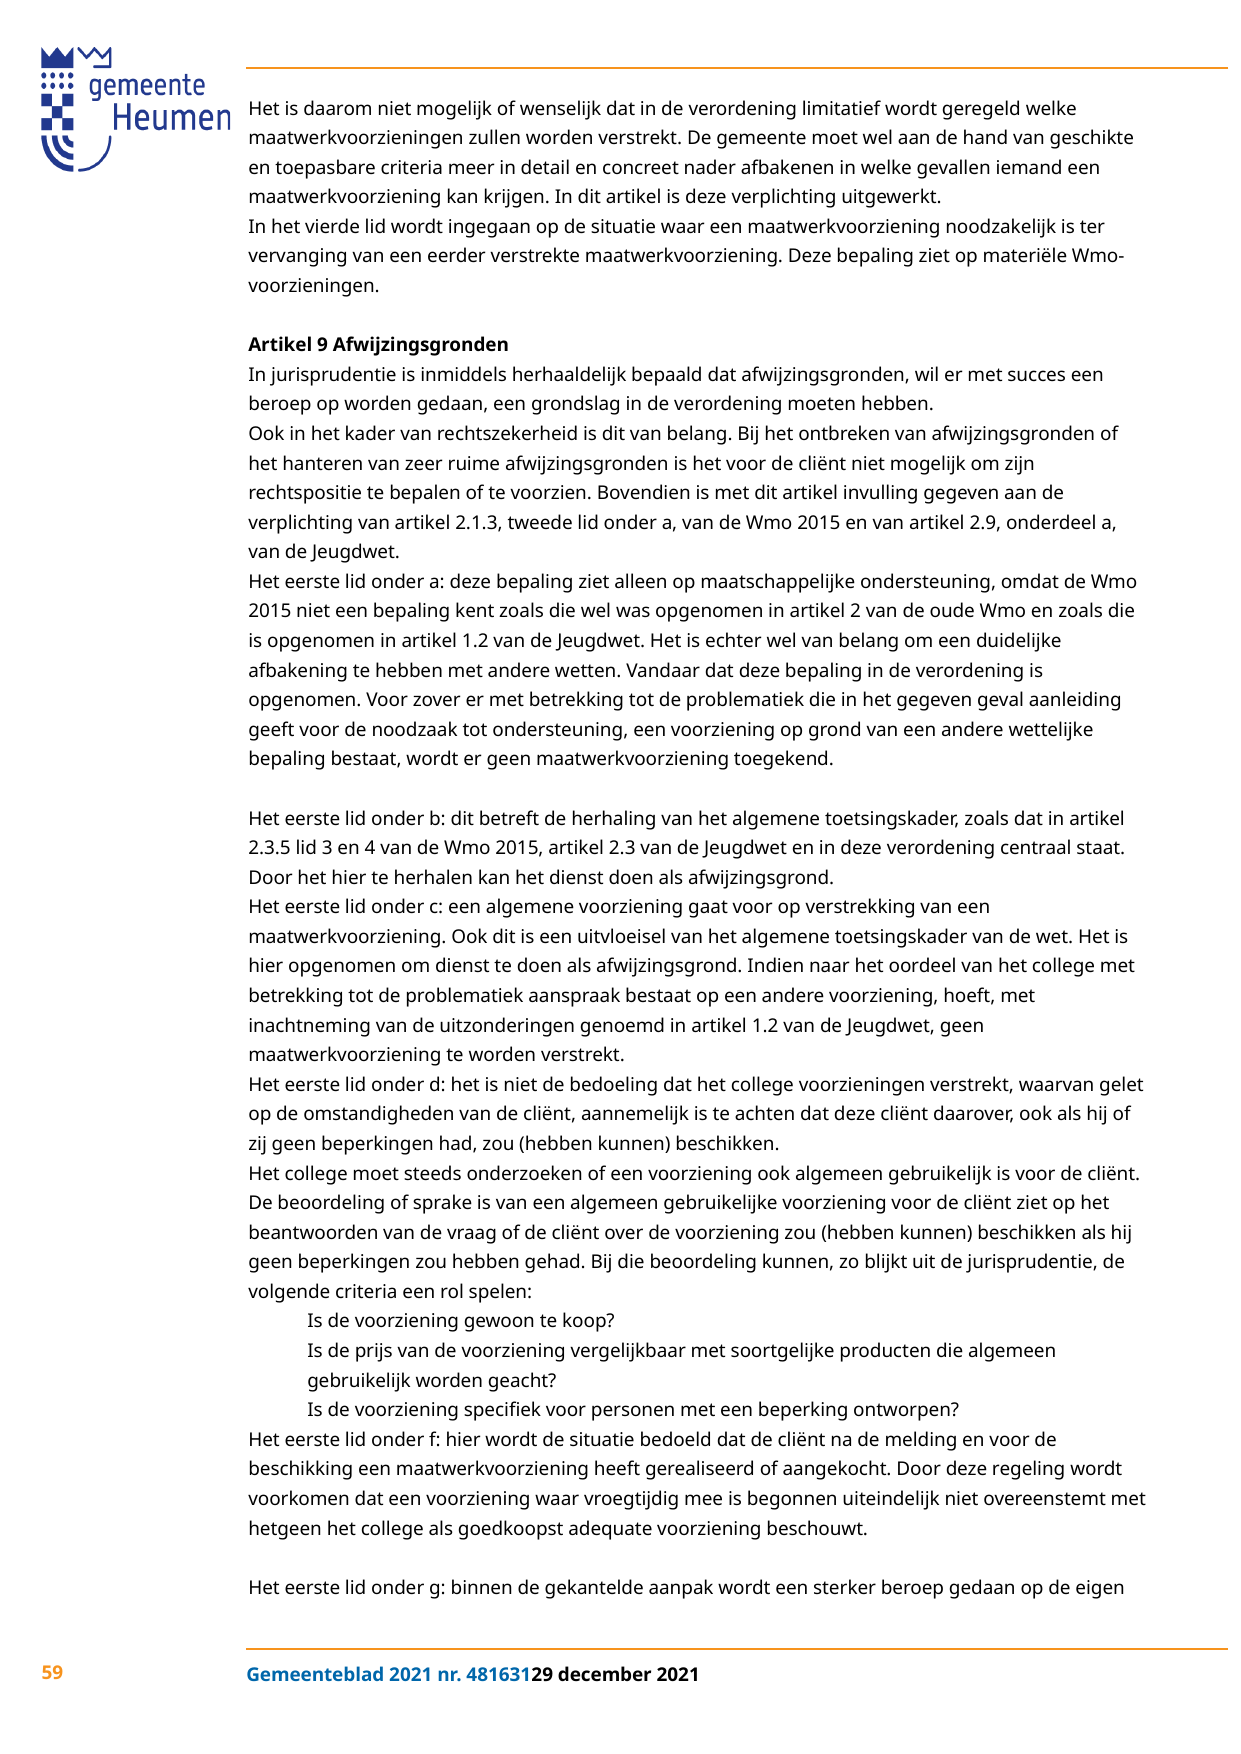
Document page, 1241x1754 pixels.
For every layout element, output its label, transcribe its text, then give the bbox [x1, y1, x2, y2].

text Ook in het kader van rechtszekerheid is dit van belang. Bij het ontbreken van afwijzingsgronden of het hanteren van zeer ruime afwijzingsgronden is het voor de cliënt niet mogelijk om zijn rechtspositie te bepalen of te voorzien. Bovendien is met dit artikel invulling gegeven aan de verplichting van artikel 2.1.3, tweede lid onder a, van de Wmo 2015 en van artikel 2.9, onderdeel a, van de Jeugdwet. [248, 420, 1152, 564]
list Is de prijs van de voorziening vergelijkbaar met soortgelijke producten die algemeen gebruikelijk worden geacht? [248, 1337, 1152, 1393]
text Het eerste lid onder b: dit betreft de herhaling van het algemene toetsingskader, zoals dat in artikel 2.3.5 lid 3 en 4 van de Wmo 2015, artikel 2.3 van de Jeugdwet en in deze verordening centraal staat. Door het hier te herhalen kan het dienst doen als afwijzingsgrond. [248, 805, 1152, 890]
text Het eerste lid onder a: deze bepaling ziet alleen op maatschappelijke ondersteuning, omdat de Wmo 2015 niet een bepaling kent zoals die wel was opgenomen in artikel 2 van de oude Wmo en zoals die is opgenomen in artikel 1.2 van de Jeugdwet. Het is echter wel van belang om een duidelijke afbakening te hebben met andere wetten. Vandaar dat deze bepaling in de verordening is opgenomen. Voor zover er met betrekking tot de problematiek die in het gegeven geval aanleiding geeft voor de noodzaak tot ondersteuning, een voorziening op grond van een andere wettelijke bepaling bestaat, wordt er geen maatwerkvoorziening toegekend. [248, 568, 1152, 771]
text Het eerste lid onder c: een algemene voorziening gaat voor op verstrekking van een maatwerkvoorziening. Ook dit is een uitvloeisel van het algemene toetsingskader van de wet. Het is hier opgenomen om dienst te doen als afwijzingsgrond. Indien naar het oordeel van het college met betrekking tot de problematiek aanspraak bestaat op een andere voorziening, hoeft, met inachtneming van de uitzonderingen genoemd in artikel 1.2 van de Jeugdwet, geen maatwerkvoorziening te worden verstrekt. [248, 893, 1152, 1067]
text Het eerste lid onder f: hier wordt de situatie bedoeld dat de cliënt na de melding en voor de beschikking een maatwerkvoorziening heeft gerealiseerd of aangekocht. Door deze regeling wordt voorkomen dat een voorziening waar vroegtijdig mee is begonnen uiteindelijk niet overeenstemt met hetgeen het college als goedkoopst adequate voorziening beschouwt. [248, 1426, 1152, 1541]
list Is de voorziening specifiek voor personen met een beperking ontworpen? [248, 1396, 1152, 1422]
text Het college moet steeds onderzoeken of een voorziening ook algemeen gebruikelijk is voor de cliënt. De beoordeling of sprake is van een algemeen gebruikelijke voorziening voor de cliënt ziet op het beantwoorden van de vraag of de cliënt over de voorziening zou (hebben kunnen) beschikken als hij geen beperkingen zou hebben gehad. Bij die beoordeling kunnen, zo blijkt uit de jurisprudentie, de volgende criteria een rol spelen: [248, 1160, 1152, 1304]
text In jurisprudentie is inmiddels herhaaldelijk bepaald dat afwijzingsgronden, wil er met succes een beroep op worden gedaan, een grondslag in de verordening moeten hebben. [248, 361, 1152, 416]
list Is de voorziening gewoon te koop? [248, 1308, 1152, 1333]
text Het eerste lid onder g: binnen de gekantelde aanpak wordt een sterker beroep gedaan op de eigen [248, 1574, 1152, 1600]
text In het vierde lid wordt ingegaan op de situatie waar een maatwerkvoorziening noodzakelijk is ter vervanging van een eerder verstrekte maatwerkvoorziening. Deze bepaling ziet op materiële Wmo-voorzieningen. [248, 213, 1152, 298]
text Het is daarom niet mogelijk of wenselijk dat in de verordening limitatief wordt geregeld welke maatwerkvoorzieningen zullen worden verstrekt. De gemeente moet wel aan de hand van geschikte en toepasbare criteria meer in detail en concreet nader afbakenen in welke gevallen iemand een maatwerkvoorziening kan krijgen. In dit artikel is deze verplichting uitgewerkt. [248, 95, 1152, 209]
text Het eerste lid onder d: het is niet de bedoeling dat het college voorzieningen verstrekt, waarvan gelet op de omstandigheden van de cliënt, aannemelijk is te achten dat deze cliënt daarover, ook als hij of zij geen beperkingen had, zou (hebben kunnen) beschikken. [248, 1071, 1152, 1156]
text Artikel 9 Afwijzingsgronden [248, 331, 1152, 357]
picture [41, 47, 231, 172]
